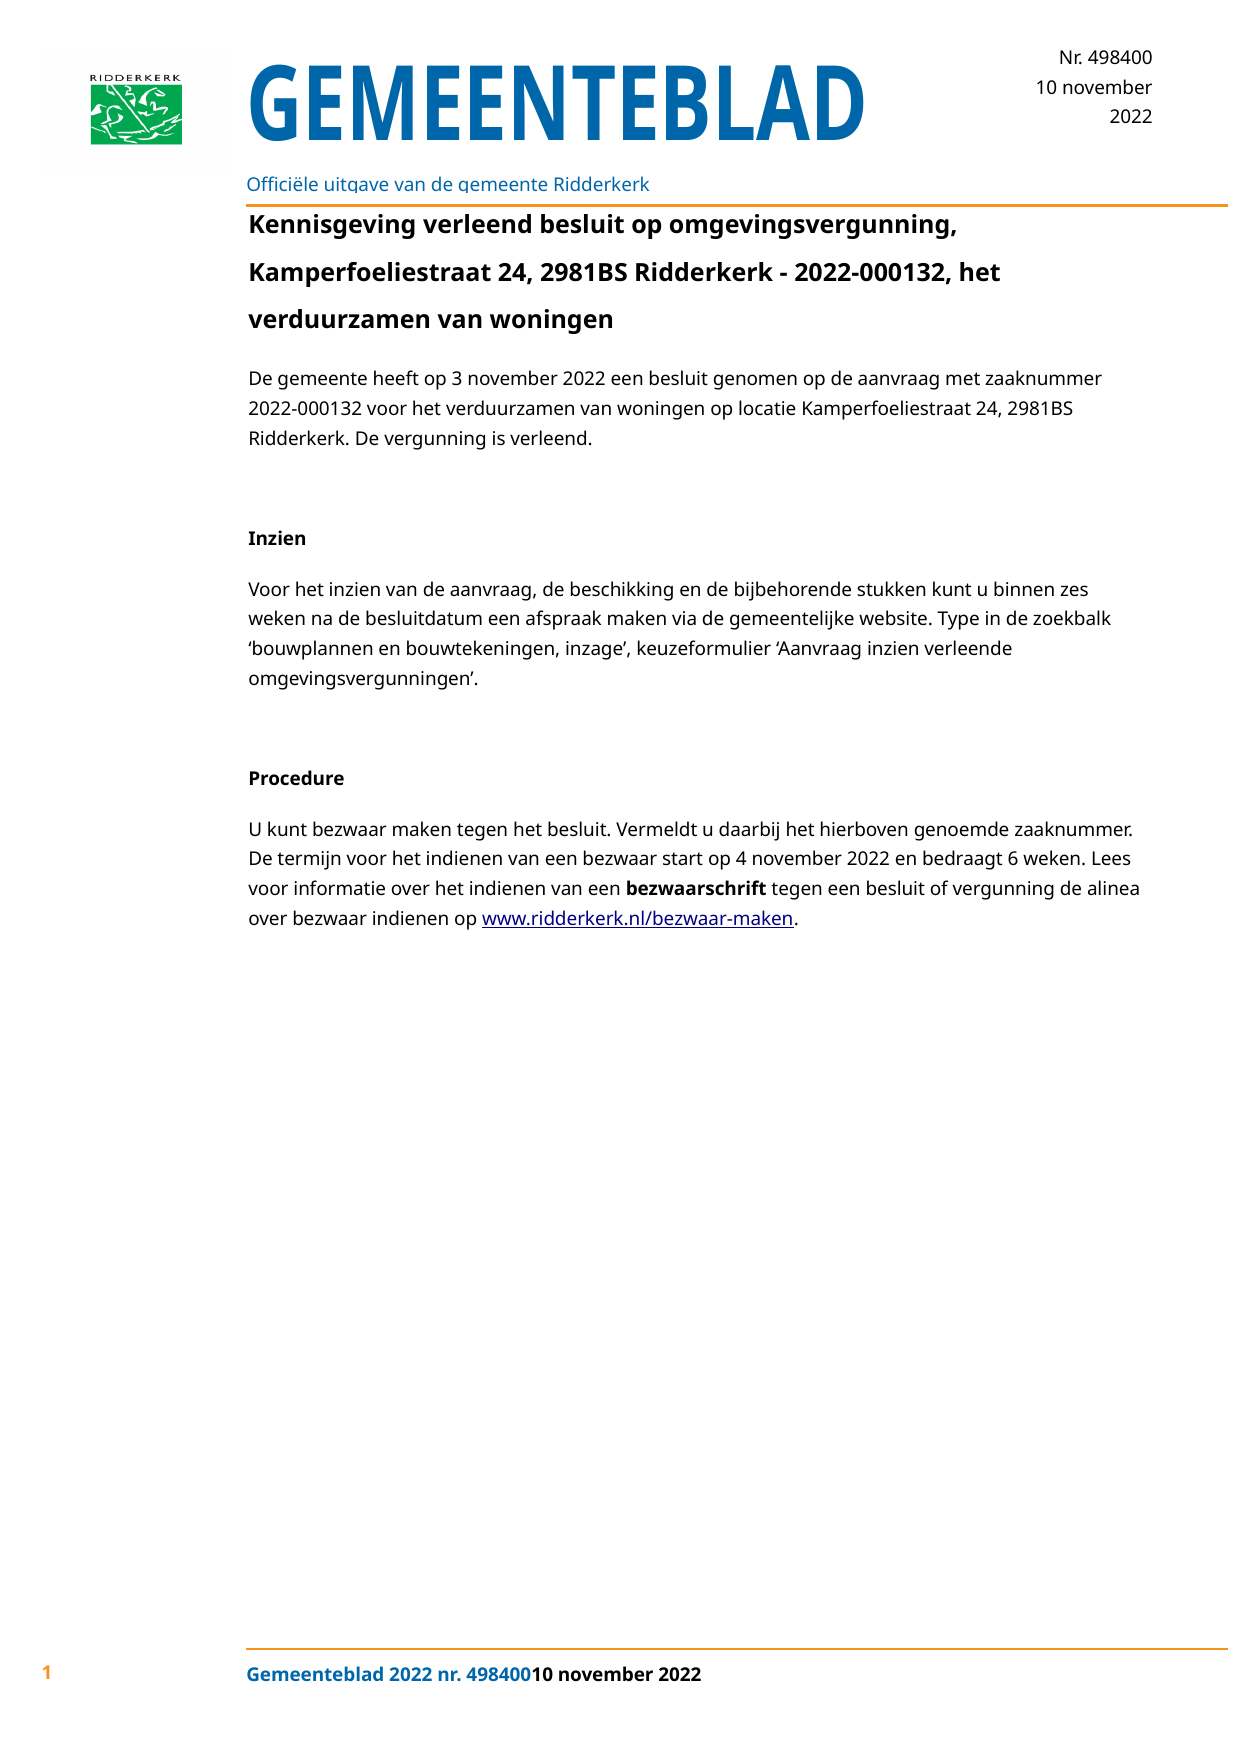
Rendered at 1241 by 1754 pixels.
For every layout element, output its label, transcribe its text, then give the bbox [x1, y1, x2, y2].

text Kennisgeving verleend besluit op omgevingsvergunning, Kamperfoeliestraat 24, 2981BS Ridderkerk - 2022-000132, het verduurzamen van woningen [248, 207, 1152, 336]
picture [41, 47, 231, 172]
text Inzien [248, 526, 1152, 551]
text Procedure [248, 766, 1152, 791]
text U kunt bezwaar maken tegen het besluit. Vermeldt u daarbij het hierboven genoemde zaaknummer. De termijn voor het indienen van een bezwaar start op 4 november 2022 en bedraagt 6 weken. Lees voor informatie over het indienen van een bezwaarschrift tegen een besluit of vergunning de alinea over bezwaar indienen op www.ridderkerk.nl/bezwaar-maken. [248, 816, 1152, 930]
text Voor het inzien van de aanvraag, de beschikking en de bijbehorende stukken kunt u binnen zes weken na de besluitdatum een afspraak maken via de gemeentelijke website. Type in de zoekbalk ‘bouwplannen en bouwtekeningen, inzage’, keuzeformulier ‘Aanvraag inzien verleende omgevingsvergunningen’. [248, 576, 1152, 690]
text De gemeente heeft op 3 november 2022 een besluit genomen op de aanvraag met zaaknummer 2022-000132 voor het verduurzamen van woningen op locatie Kamperfoeliestraat 24, 2981BS Ridderkerk. De vergunning is verleend. [248, 366, 1152, 450]
